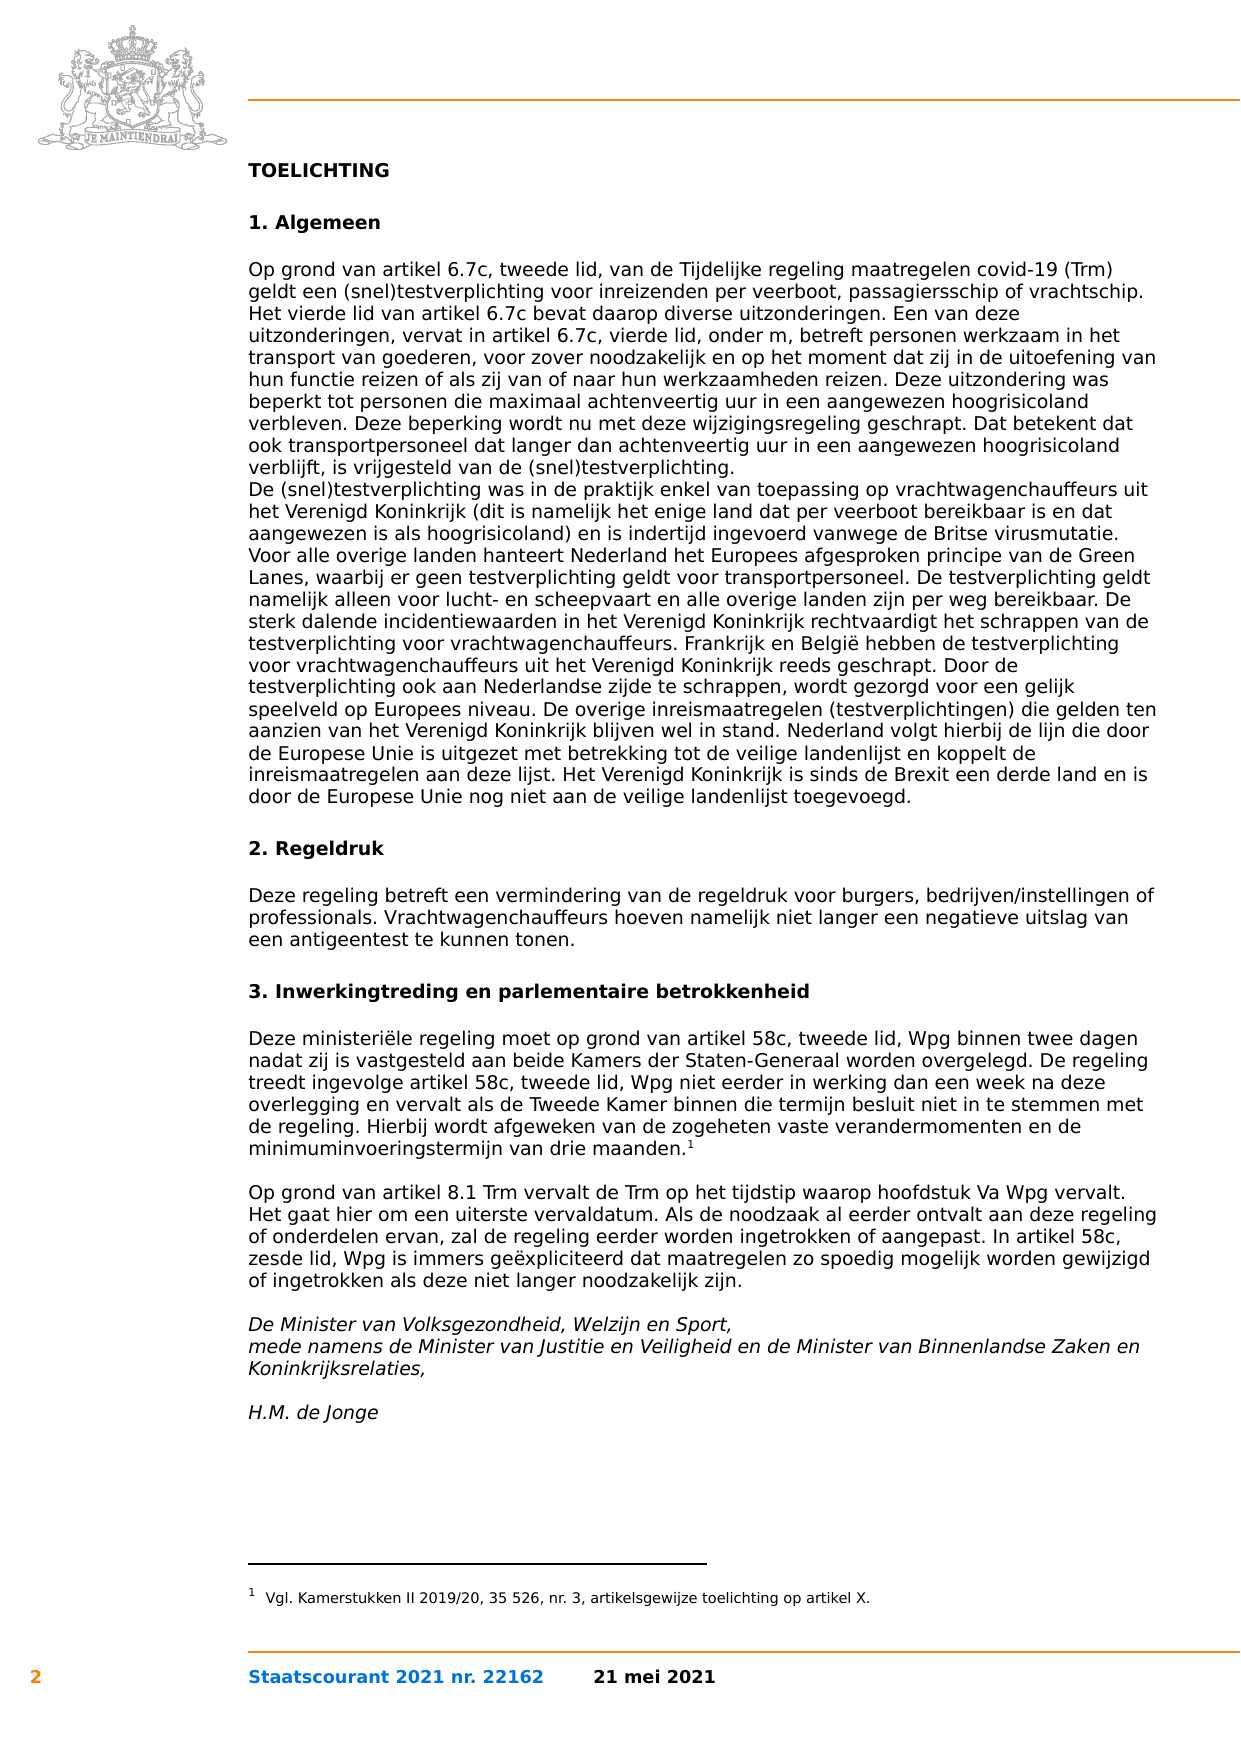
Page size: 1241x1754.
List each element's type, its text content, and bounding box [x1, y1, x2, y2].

text Op grond van artikel 6.7c, tweede lid, van de Tijdelijke regeling maatregelen covid-19 (Trm) geldt een (snel)testverplichting voor inreizenden per veerboot, passagiersschip of vrachtschip. Het vierde lid van artikel 6.7c bevat daarop diverse uitzonderingen. Een van deze uitzonderingen, vervat in artikel 6.7c, vierde lid, onder m, betreft personen werkzaam in het transport van goederen, voor zover noodzakelijk en op het moment dat zij in de uitoefening van hun functie reizen of als zij van of naar hun werkzaamheden reizen. Deze uitzondering was beperkt tot personen die maximaal achtenveertig uur in een aangewezen hoogrisicoland verbleven. Deze beperking wordt nu met deze wijzigingsregeling geschrapt. Dat betekent dat ook transportpersoneel dat langer dan achtenveertig uur in een aangewezen hoogrisicoland verblijft, is vrijgesteld van de (snel)testverplichting. [248, 259, 1163, 479]
text De (snel)testverplichting was in de praktijk enkel van toepassing op vrachtwagenchauffeurs uit het Verenigd Koninkrijk (dit is namelijk het enige land dat per veerboot bereikbaar is en dat aangewezen is als hoogrisicoland) en is indertijd ingevoerd vanwege de Britse virusmutatie. Voor alle overige landen hanteert Nederland het Europees afgesproken principe van de Green Lanes, waarbij er geen testverplichting geldt voor transportpersoneel. De testverplichting geldt namelijk alleen voor lucht- en scheepvaart en alle overige landen zijn per weg bereikbaar. De sterk dalende incidentiewaarden in het Verenigd Koninkrijk rechtvaardigt het schrappen van de testverplichting voor vrachtwagenchauffeurs. Frankrijk en België hebben de testverplichting voor vrachtwagenchauffeurs uit het Verenigd Koninkrijk reeds geschrapt. Door de testverplichting ook aan Nederlandse zijde te schrappen, wordt gezorgd voor een gelijk speelveld op Europees niveau. De overige inreismaatregelen (testverplichtingen) die gelden ten aanzien van het Verenigd Koninkrijk blijven wel in stand. Nederland volgt hierbij de lijn die door de Europese Unie is uitgezet met betrekking tot de veilige landenlijst en koppelt de inreismaatregelen aan deze lijst. Het Verenigd Koninkrijk is sinds de Brexit een derde land en is door de Europese Unie nog niet aan de veilige landenlijst toegevoegd. [248, 479, 1163, 808]
picture [38, 25, 227, 150]
subtitle 1. Algemeen [248, 212, 1163, 234]
subtitle TOELICHTING [248, 160, 1163, 182]
subtitle 3. Inwerkingtreding en parlementaire betrokkenheid [248, 981, 1163, 1003]
text Vgl. Kamerstukken II 2019/20, 35 526, nr. 3, artikelsgewijze toelichting op artikel X. [248, 1586, 1163, 1608]
text Deze regeling betreft een vermindering van de regeldruk voor burgers, bedrijven/instellingen of professionals. Vrachtwagenchauffeurs hoeven namelijk niet langer een negatieve uitslag van een antigeentest te kunnen tonen. [248, 885, 1163, 951]
text Op grond van artikel 8.1 Trm vervalt de Trm op het tijdstip waarop hoofdstuk Va Wpg vervalt. Het gaat hier om een uiterste vervaldatum. Als de noodzaak al eerder ontvalt aan deze regeling of onderdelen ervan, zal de regeling eerder worden ingetrokken of aangepast. In artikel 58c, zesde lid, Wpg is immers geëxpliciteerd dat maatregelen zo spoedig mogelijk worden gewijzigd of ingetrokken als deze niet langer noodzakelijk zijn. [248, 1182, 1163, 1292]
subtitle 2. Regeldruk [248, 838, 1163, 860]
text Deze ministeriële regeling moet op grond van artikel 58c, tweede lid, Wpg binnen twee dagen nadat zij is vastgesteld aan beide Kamers der Staten-Generaal worden overgelegd. De regeling treedt ingevolge artikel 58c, tweede lid, Wpg niet eerder in werking dan een week na deze overlegging en vervalt als de Tweede Kamer binnen die termijn besluit niet in te stemmen met de regeling. Hierbij wordt afgeweken van de zogeheten vaste verandermomenten en de minimuminvoeringstermijn van drie maanden. [248, 1028, 1163, 1160]
text De Minister van Volksgezondheid, Welzijn en Sport, mede namens de Minister van Justitie en Veiligheid en de Minister van Binnenlandse Zaken en Koninkrijksrelaties, H.M. de Jonge [248, 1314, 1163, 1424]
